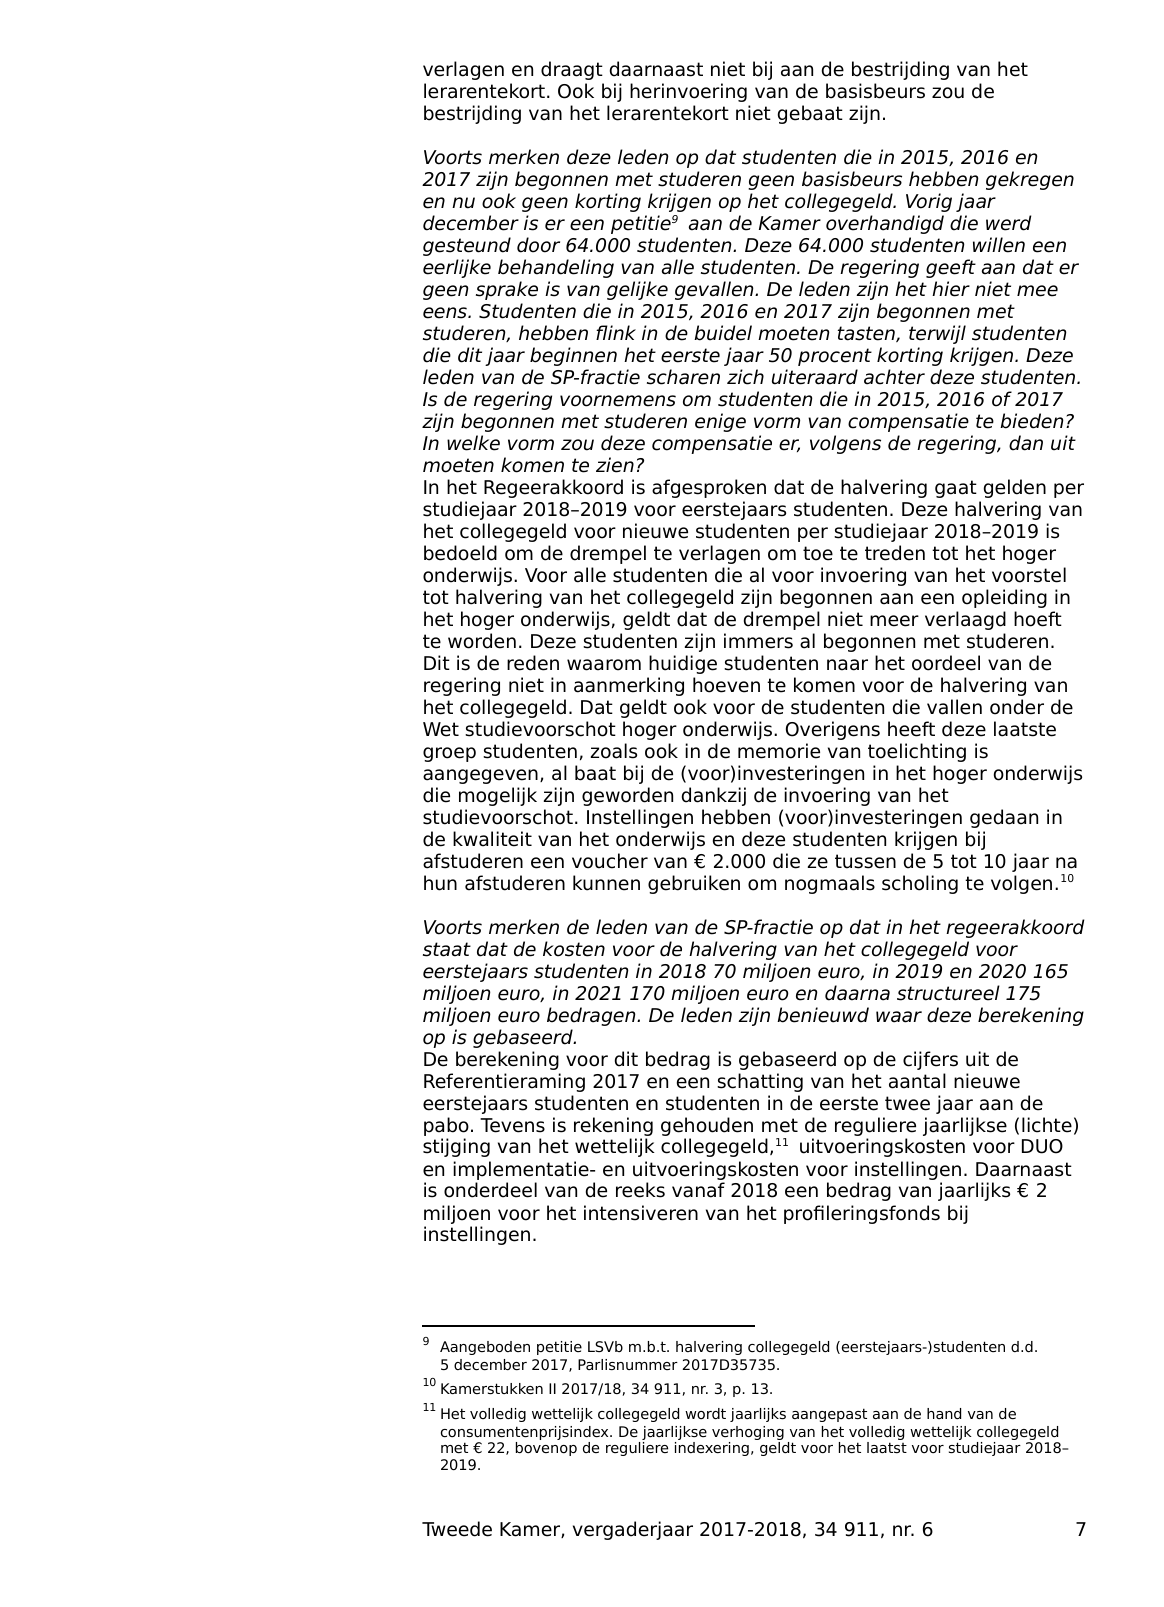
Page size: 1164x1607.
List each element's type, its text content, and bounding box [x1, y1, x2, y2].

text Kamerstukken II 2017/18, 34 911, nr. 3, p. 13. [422, 1377, 1087, 1399]
text Voorts merken deze leden op dat studenten die in 2015, 2016 en 2017 zijn begonnen met studeren geen basisbeurs hebben gekregen en nu ook geen korting krijgen op het collegegeld. Vorig jaar december is er een petitie aan de Kamer overhandigd die werd gesteund door 64.000 studenten. Deze 64.000 studenten willen een eerlijke behandeling van alle studenten. De regering geeft aan dat er geen sprake is van gelijke gevallen. De leden zijn het hier niet mee eens. Studenten die in 2015, 2016 en 2017 zijn begonnen met studeren, hebben flink in de buidel moeten tasten, terwijl studenten die dit jaar beginnen het eerste jaar 50 procent korting krijgen. Deze leden van de SP-fractie scharen zich uiteraard achter deze studenten. Is de regering voornemens om studenten die in 2015, 2016 of 2017 zijn begonnen met studeren enige vorm van compensatie te bieden? In welke vorm zou deze compensatie er, volgens de regering, dan uit moeten komen te zien? [422, 147, 1087, 477]
text Voorts merken de leden van de SP-fractie op dat in het regeerakkoord staat dat de kosten voor de halvering van het collegegeld voor eerstejaars studenten in 2018 70 miljoen euro, in 2019 en 2020 165 miljoen euro, in 2021 170 miljoen euro en daarna structureel 175 miljoen euro bedragen. De leden zijn benieuwd waar deze berekening op is gebaseerd. [422, 917, 1087, 1048]
text De berekening voor dit bedrag is gebaseerd op de cijfers uit de Referentieraming 2017 en een schatting van het aantal nieuwe eerstejaars studenten en studenten in de eerste twee jaar aan de pabo. Tevens is rekening gehouden met de reguliere jaarlijkse (lichte) stijging van het wettelijk collegegeld, uitvoeringskosten voor DUO en implementatie- en uitvoeringskosten voor instellingen. Daarnaast is onderdeel van de reeks vanaf 2018 een bedrag van jaarlijks € 2 miljoen voor het intensiveren van het profileringsfonds bij instellingen. [422, 1048, 1087, 1246]
text Het volledig wettelijk collegegeld wordt jaarlijks aangepast aan de hand van de consumentenprijsindex. De jaarlijkse verhoging van het volledig wettelijk collegegeld met € 22, bovenop de reguliere indexering, geldt voor het laatst voor studiejaar 2018–2019. [422, 1402, 1087, 1474]
text Aangeboden petitie LSVb m.b.t. halvering collegegeld (eerstejaars-)studenten d.d. 5 december 2017, Parlisnummer 2017D35735. [422, 1335, 1087, 1374]
text verlagen en draagt daarnaast niet bij aan de bestrijding van het lerarentekort. Ook bij herinvoering van de basisbeurs zou de bestrijding van het lerarentekort niet gebaat zijn. [422, 59, 1087, 125]
text In het Regeerakkoord is afgesproken dat de halvering gaat gelden per studiejaar 2018–2019 voor eerstejaars studenten. Deze halvering van het collegegeld voor nieuwe studenten per studiejaar 2018–2019 is bedoeld om de drempel te verlagen om toe te treden tot het hoger onderwijs. Voor alle studenten die al voor invoering van het voorstel tot halvering van het collegegeld zijn begonnen aan een opleiding in het hoger onderwijs, geldt dat de drempel niet meer verlaagd hoeft te worden. Deze studenten zijn immers al begonnen met studeren. Dit is de reden waarom huidige studenten naar het oordeel van de regering niet in aanmerking hoeven te komen voor de halvering van het collegegeld. Dat geldt ook voor de studenten die vallen onder de Wet studievoorschot hoger onderwijs. Overigens heeft deze laatste groep studenten, zoals ook in de memorie van toelichting is aangegeven, al baat bij de (voor)investeringen in het hoger onderwijs die mogelijk zijn geworden dankzij de invoering van het studievoorschot. Instellingen hebben (voor)investeringen gedaan in de kwaliteit van het onderwijs en deze studenten krijgen bij afstuderen een voucher van € 2.000 die ze tussen de 5 tot 10 jaar na hun afstuderen kunnen gebruiken om nogmaals scholing te volgen. [422, 477, 1087, 894]
